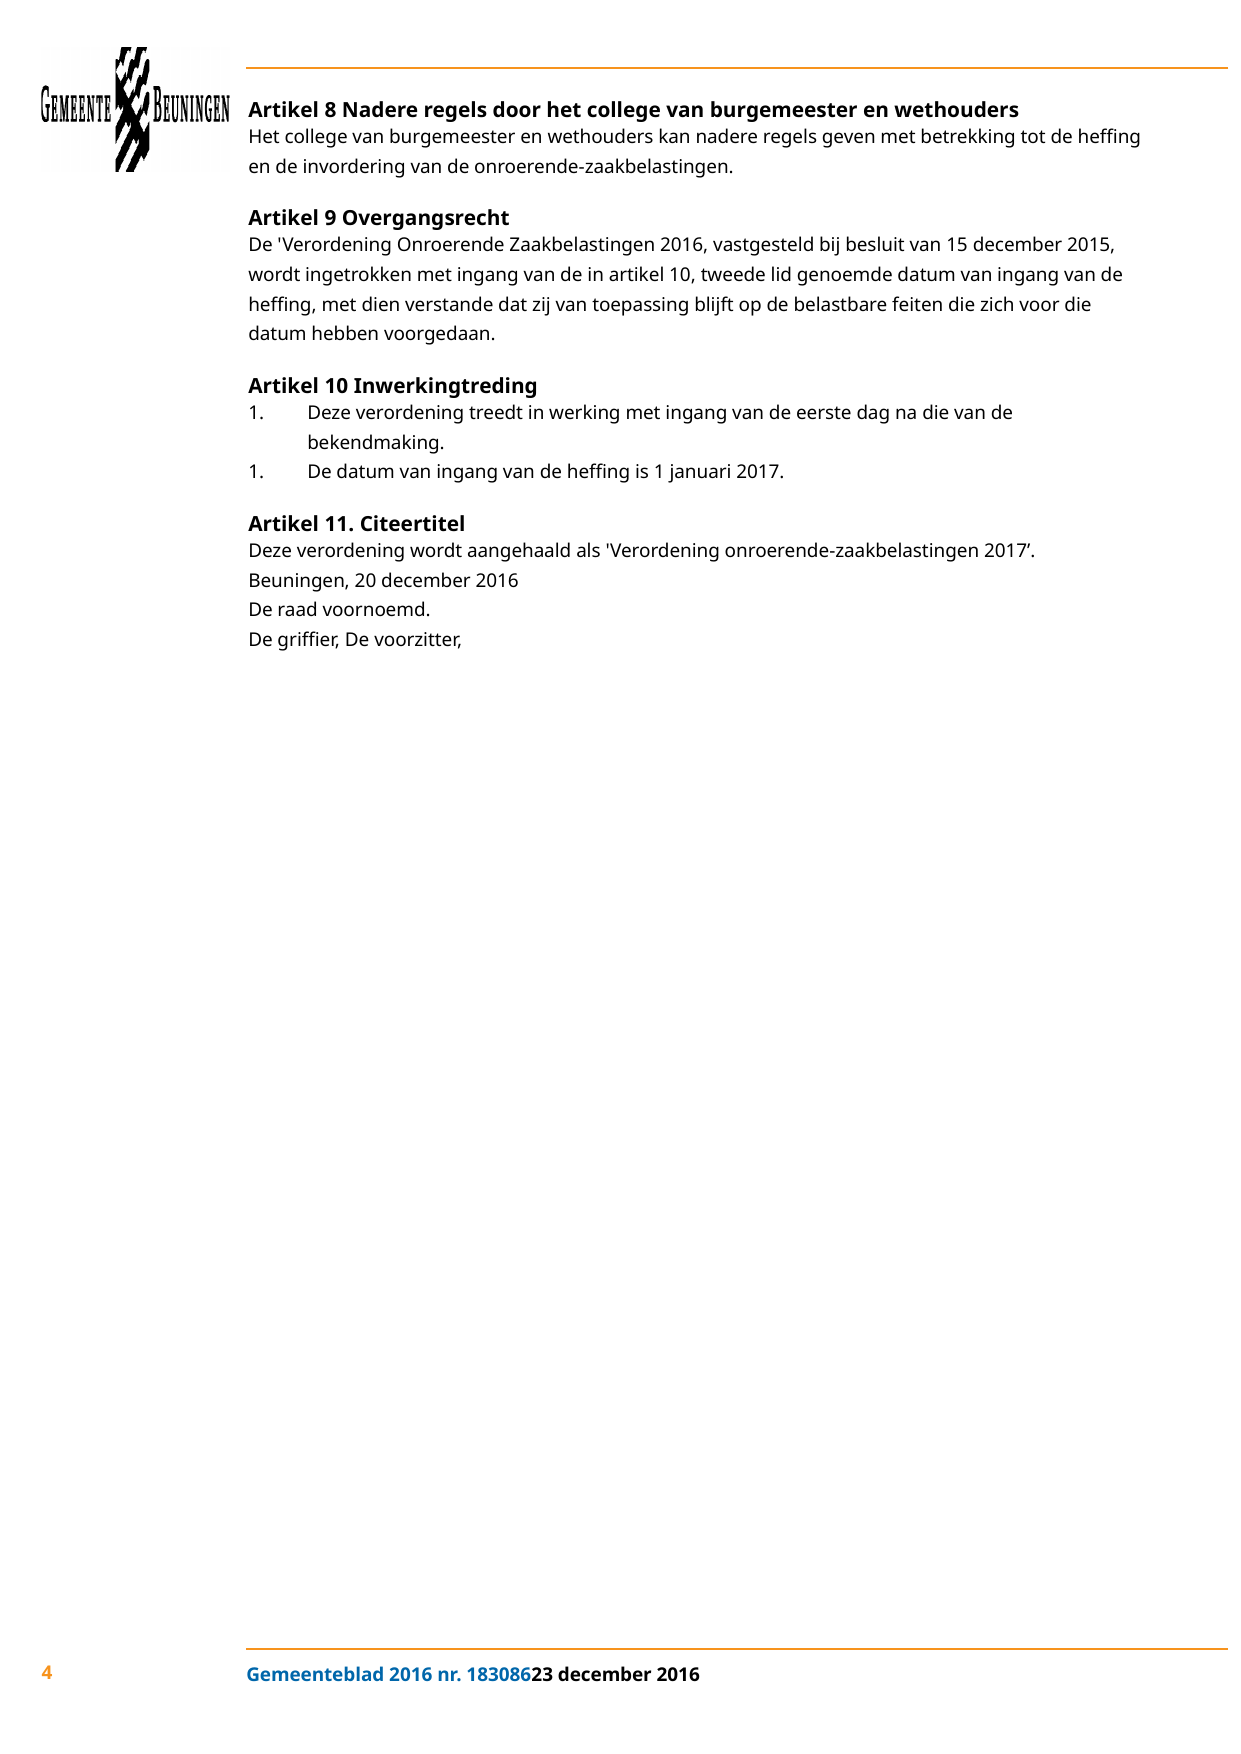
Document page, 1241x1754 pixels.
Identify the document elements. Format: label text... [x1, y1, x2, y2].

text Het college van burgemeester en wethouders kan nadere regels geven met betrekking tot de heffing en de invordering van de onroerende-zaakbelastingen. [248, 123, 1152, 178]
picture [41, 47, 231, 172]
text Artikel 9 Overgangsrecht [248, 203, 1152, 232]
list Deze verordening treedt in werking met ingang van de eerste dag na die van de bekendmaking. [248, 399, 1152, 454]
text De raad voornoemd. [248, 596, 1152, 622]
text Artikel 8 Nadere regels door het college van burgemeester en wethouders [248, 95, 1152, 123]
text Beuningen, 20 december 2016 [248, 567, 1152, 593]
text De 'Verordening Onroerende Zaakbelastingen 2016, vastgesteld bij besluit van 15 december 2015, wordt ingetrokken met ingang van de in artikel 10, tweede lid genoemde datum van ingang van de heffing, met dien verstande dat zij van toepassing blijft op de belastbare feiten die zich voor die datum hebben voorgedaan. [248, 232, 1152, 346]
text Artikel 10 Inwerkingtreding [248, 371, 1152, 399]
text Artikel 11. Citeertitel [248, 509, 1152, 537]
text De griffier, De voorzitter, [248, 626, 1152, 652]
text Deze verordening wordt aangehaald als 'Verordening onroerende-zaakbelastingen 2017’. [248, 537, 1152, 563]
list De datum van ingang van de heffing is 1 januari 2017. [248, 458, 1152, 484]
